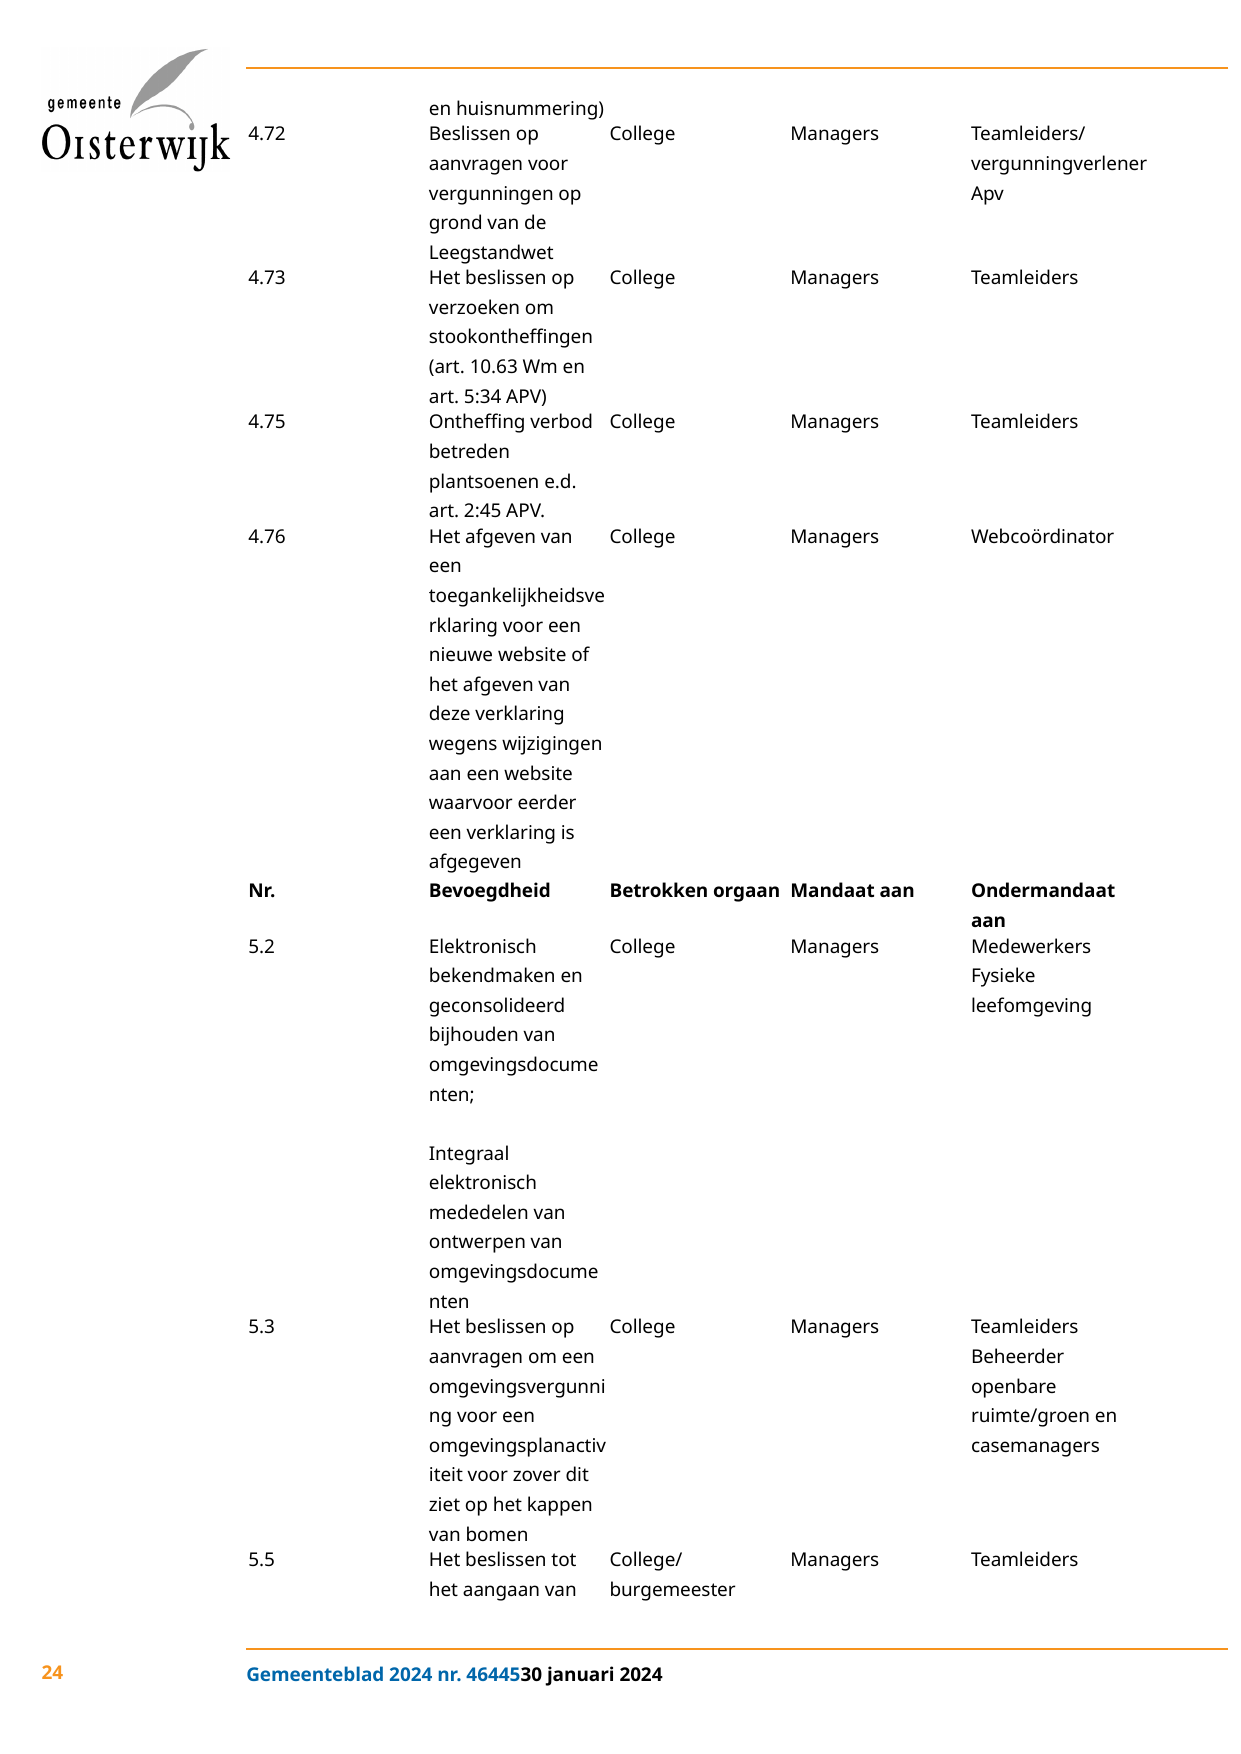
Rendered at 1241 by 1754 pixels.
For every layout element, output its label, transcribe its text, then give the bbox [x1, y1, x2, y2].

table_cell Het beslissen tot het aangaan van [429, 1546, 609, 1602]
table_cell [609, 95, 790, 121]
table_cell College [609, 523, 790, 874]
table_cell Managers [790, 409, 971, 523]
table_cell College [609, 265, 790, 409]
table_cell Managers [790, 121, 971, 264]
table_cell Managers [790, 1314, 971, 1546]
table_cell Elektronisch bekendmaken en geconsolideerd bijhouden van omgevingsdocumenten; Integraal elektronisch mededelen van ontwerpen van omgevingsdocumenten [429, 933, 609, 1314]
table_header Ondermandaat aan [971, 878, 1152, 933]
table_cell en huisnummering) [429, 95, 609, 121]
table_cell Managers [790, 265, 971, 409]
table_cell Ontheffing verbod betreden plantsoenen e.d. art. 2:45 APV. [429, 409, 609, 523]
table_cell 4.76 [248, 523, 429, 874]
table_cell Medewerkers Fysieke leefomgeving [971, 933, 1152, 1314]
table_cell [790, 95, 971, 121]
table_cell Managers [790, 933, 971, 1314]
table_header Nr. [248, 878, 429, 933]
table_cell 4.75 [248, 409, 429, 523]
table_cell [971, 95, 1152, 121]
table_cell College [609, 409, 790, 523]
table_cell Teamleiders/ vergunningverlener Apv [971, 121, 1152, 264]
table_cell 5.3 [248, 1314, 429, 1546]
table_cell Managers [790, 1546, 971, 1602]
table_cell College [609, 1314, 790, 1546]
picture [41, 47, 231, 172]
table_cell Teamleiders [971, 409, 1152, 523]
table_cell Teamleiders [971, 1546, 1152, 1602]
table_header Bevoegdheid [429, 878, 609, 933]
table_cell Managers [790, 523, 971, 874]
table_cell Beslissen op aanvragen voor vergunningen op grond van de Leegstandwet [429, 121, 609, 264]
table_cell 5.2 [248, 933, 429, 1314]
table_cell Het beslissen op aanvragen om een omgevingsvergunning voor een omgevingsplanactiviteit voor zover dit ziet op het kappen van bomen [429, 1314, 609, 1546]
table_cell 5.5 [248, 1546, 429, 1602]
table_cell Het beslissen op verzoeken om stookontheffingen (art. 10.63 Wm en art. 5:34 APV) [429, 265, 609, 409]
table_header Betrokken orgaan [609, 878, 790, 933]
table_cell Het afgeven van een toegankelijkheidsverklaring voor een nieuwe website of het afgeven van deze verklaring wegens wijzigingen aan een website waarvoor eerder een verklaring is afgegeven [429, 523, 609, 874]
table_cell Teamleiders [971, 265, 1152, 409]
table_cell Teamleiders Beheerder openbare ruimte/groen en casemanagers [971, 1314, 1152, 1546]
table_cell College [609, 121, 790, 264]
table_cell 4.72 [248, 121, 429, 264]
table_cell Webcoördinator [971, 523, 1152, 874]
table_header Mandaat aan [790, 878, 971, 933]
table_cell College/burgemeester [609, 1546, 790, 1602]
table_cell [248, 95, 429, 121]
table_cell 4.73 [248, 265, 429, 409]
table_cell College [609, 933, 790, 1314]
